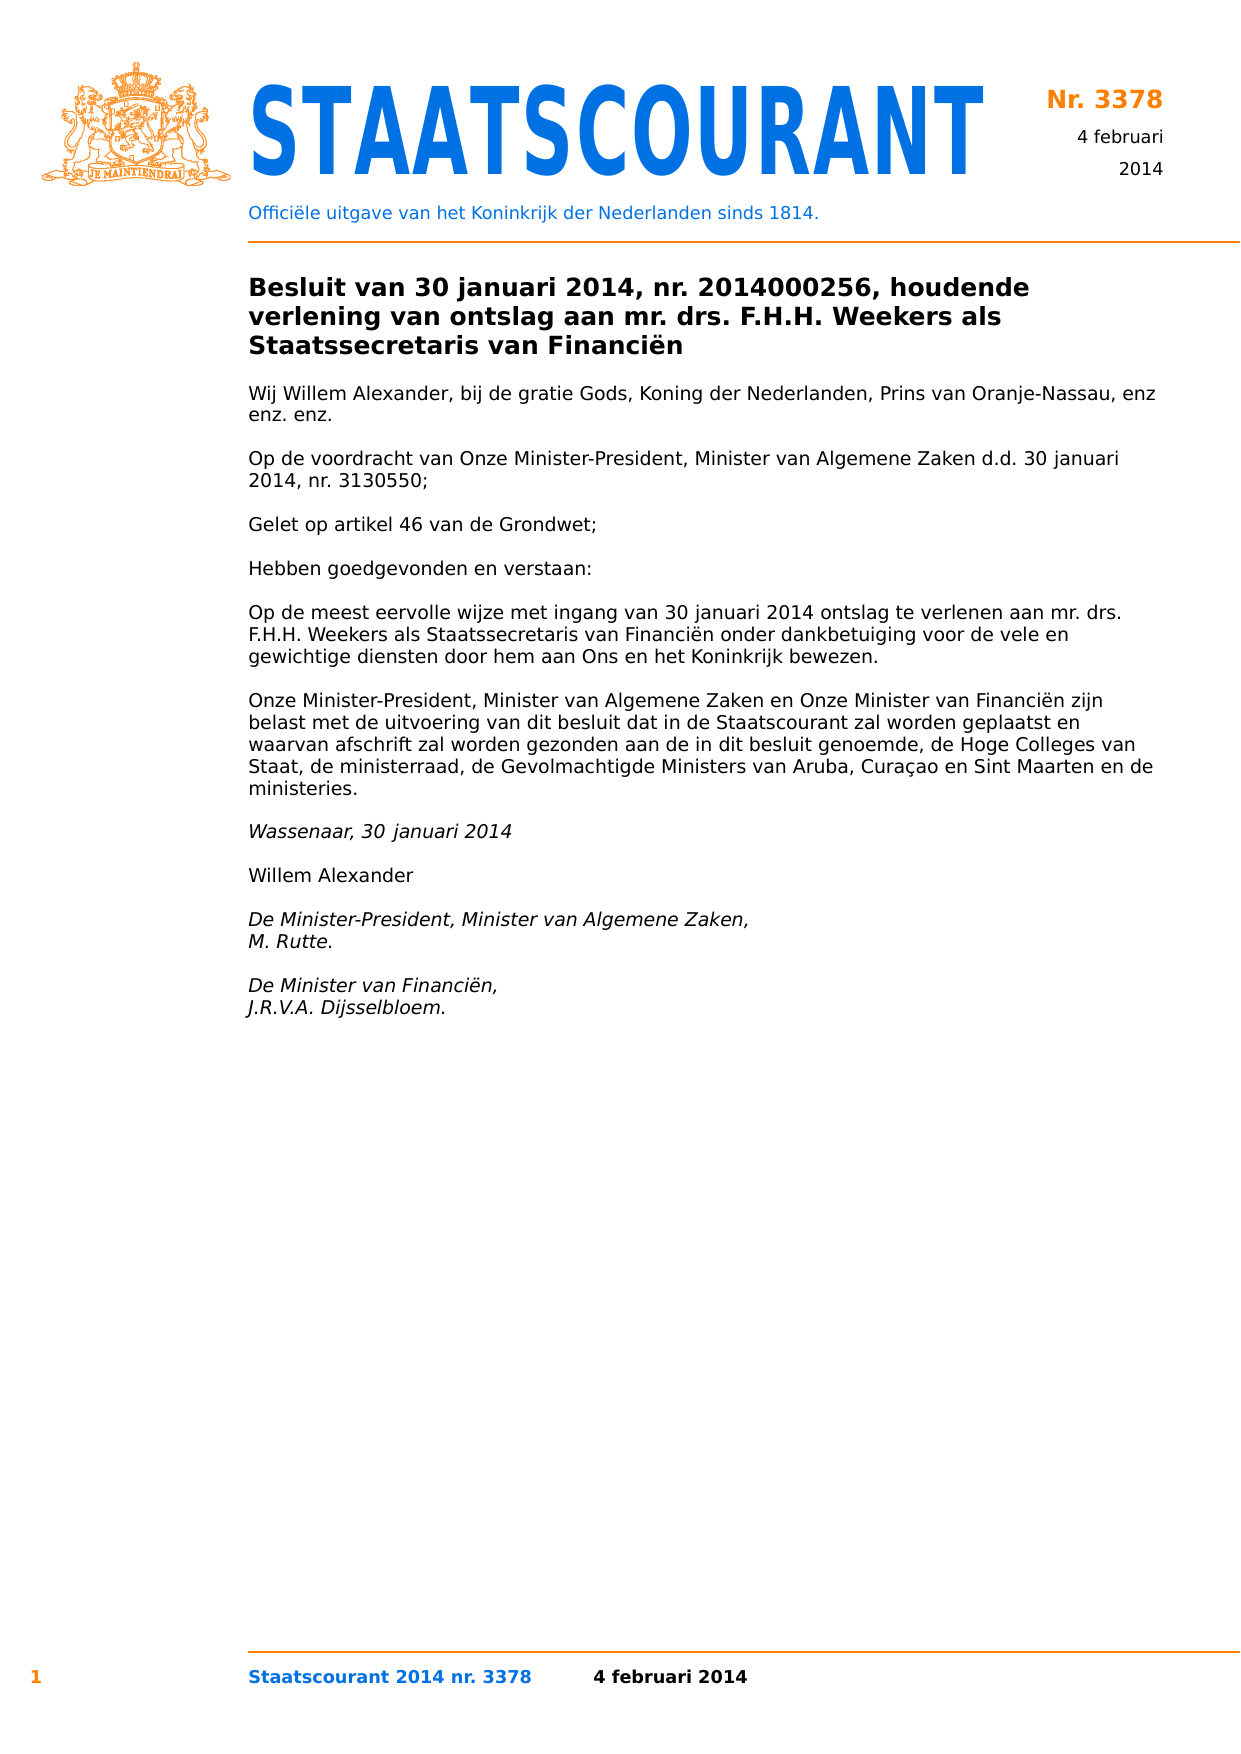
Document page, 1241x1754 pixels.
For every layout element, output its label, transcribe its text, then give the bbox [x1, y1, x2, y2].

table_cell 4 februari [998, 121, 1240, 153]
picture [41, 62, 231, 186]
text De Minister van Financiën, J.R.V.A. Dijsselbloem. [248, 975, 1163, 1019]
text Willem Alexander [248, 865, 1163, 887]
table_header Nr. 3378 [998, 62, 1240, 121]
table_header [25, 62, 248, 241]
text Op de meest eervolle wijze met ingang van 30 januari 2014 ontslag te verlenen aan mr. drs. F.H.H. Weekers als Staatssecretaris van Financiën onder dankbetuiging voor de vele en gewichtige diensten door hem aan Ons en het Koninkrijk bewezen. [248, 602, 1163, 668]
text Wassenaar, 30 januari 2014 [248, 821, 1163, 843]
table_cell 2014 [998, 153, 1240, 203]
subtitle Besluit van 30 januari 2014, nr. 2014000256, houdende verlening van ontslag aan mr. drs. F.H.H. Weekers als Staatssecretaris van Financiën [248, 273, 1163, 361]
text Onze Minister-President, Minister van Algemene Zaken en Onze Minister van Financiën zijn belast met de uitvoering van dit besluit dat in de Staatscourant zal worden geplaatst en waarvan afschrift zal worden gezonden aan de in dit besluit genoemde, de Hoge Colleges van Staat, de ministerraad, de Gevolmachtigde Ministers van Aruba, Curaçao en Sint Maarten en de ministeries. [248, 689, 1163, 799]
table_cell Officiële uitgave van het Koninkrijk der Nederlanden sinds 1814. [248, 203, 1240, 241]
text Hebben goedgevonden en verstaan: [248, 558, 1163, 580]
text Op de voordracht van Onze Minister-President, Minister van Algemene Zaken d.d. 30 januari 2014, nr. 3130550; [248, 448, 1163, 492]
text De Minister-President, Minister van Algemene Zaken, M. Rutte. [248, 909, 1163, 953]
text Wij Willem Alexander, bij de gratie Gods, Koning der Nederlanden, Prins van Oranje-Nassau, enz enz. enz. [248, 382, 1163, 426]
table_header STAATSCOURANT [248, 62, 998, 203]
text Gelet op artikel 46 van de Grondwet; [248, 514, 1163, 536]
